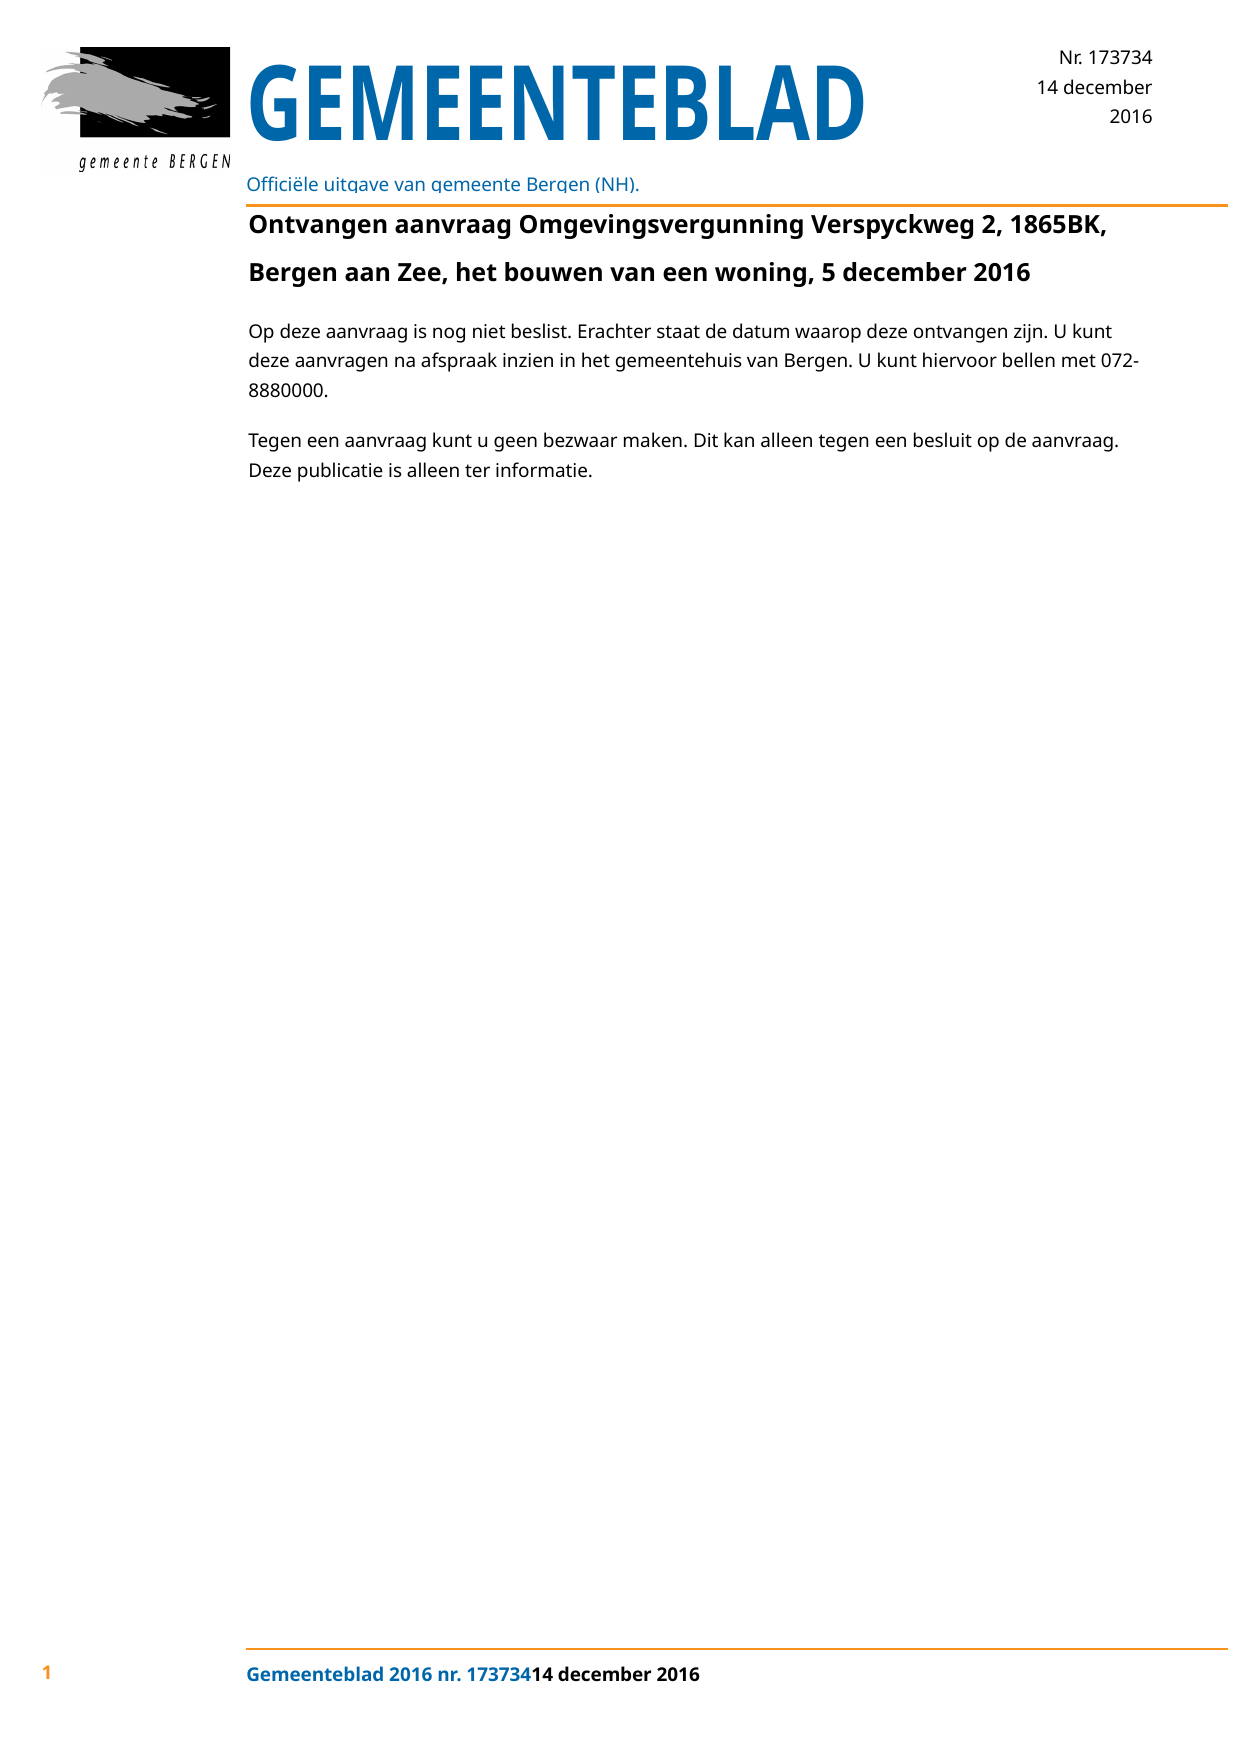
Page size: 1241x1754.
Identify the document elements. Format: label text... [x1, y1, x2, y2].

text Tegen een aanvraag kunt u geen bezwaar maken. Dit kan alleen tegen een besluit op de aanvraag. Deze publicatie is alleen ter informatie. [248, 427, 1152, 483]
text Op deze aanvraag is nog niet beslist. Erachter staat de datum waarop deze ontvangen zijn. U kunt deze aanvragen na afspraak inzien in het gemeentehuis van Bergen. U kunt hiervoor bellen met 072-8880000. [248, 318, 1152, 403]
text Ontvangen aanvraag Omgevingsvergunning Verspyckweg 2, 1865BK, Bergen aan Zee, het bouwen van een woning, 5 december 2016 [248, 207, 1152, 288]
picture [41, 47, 231, 172]
